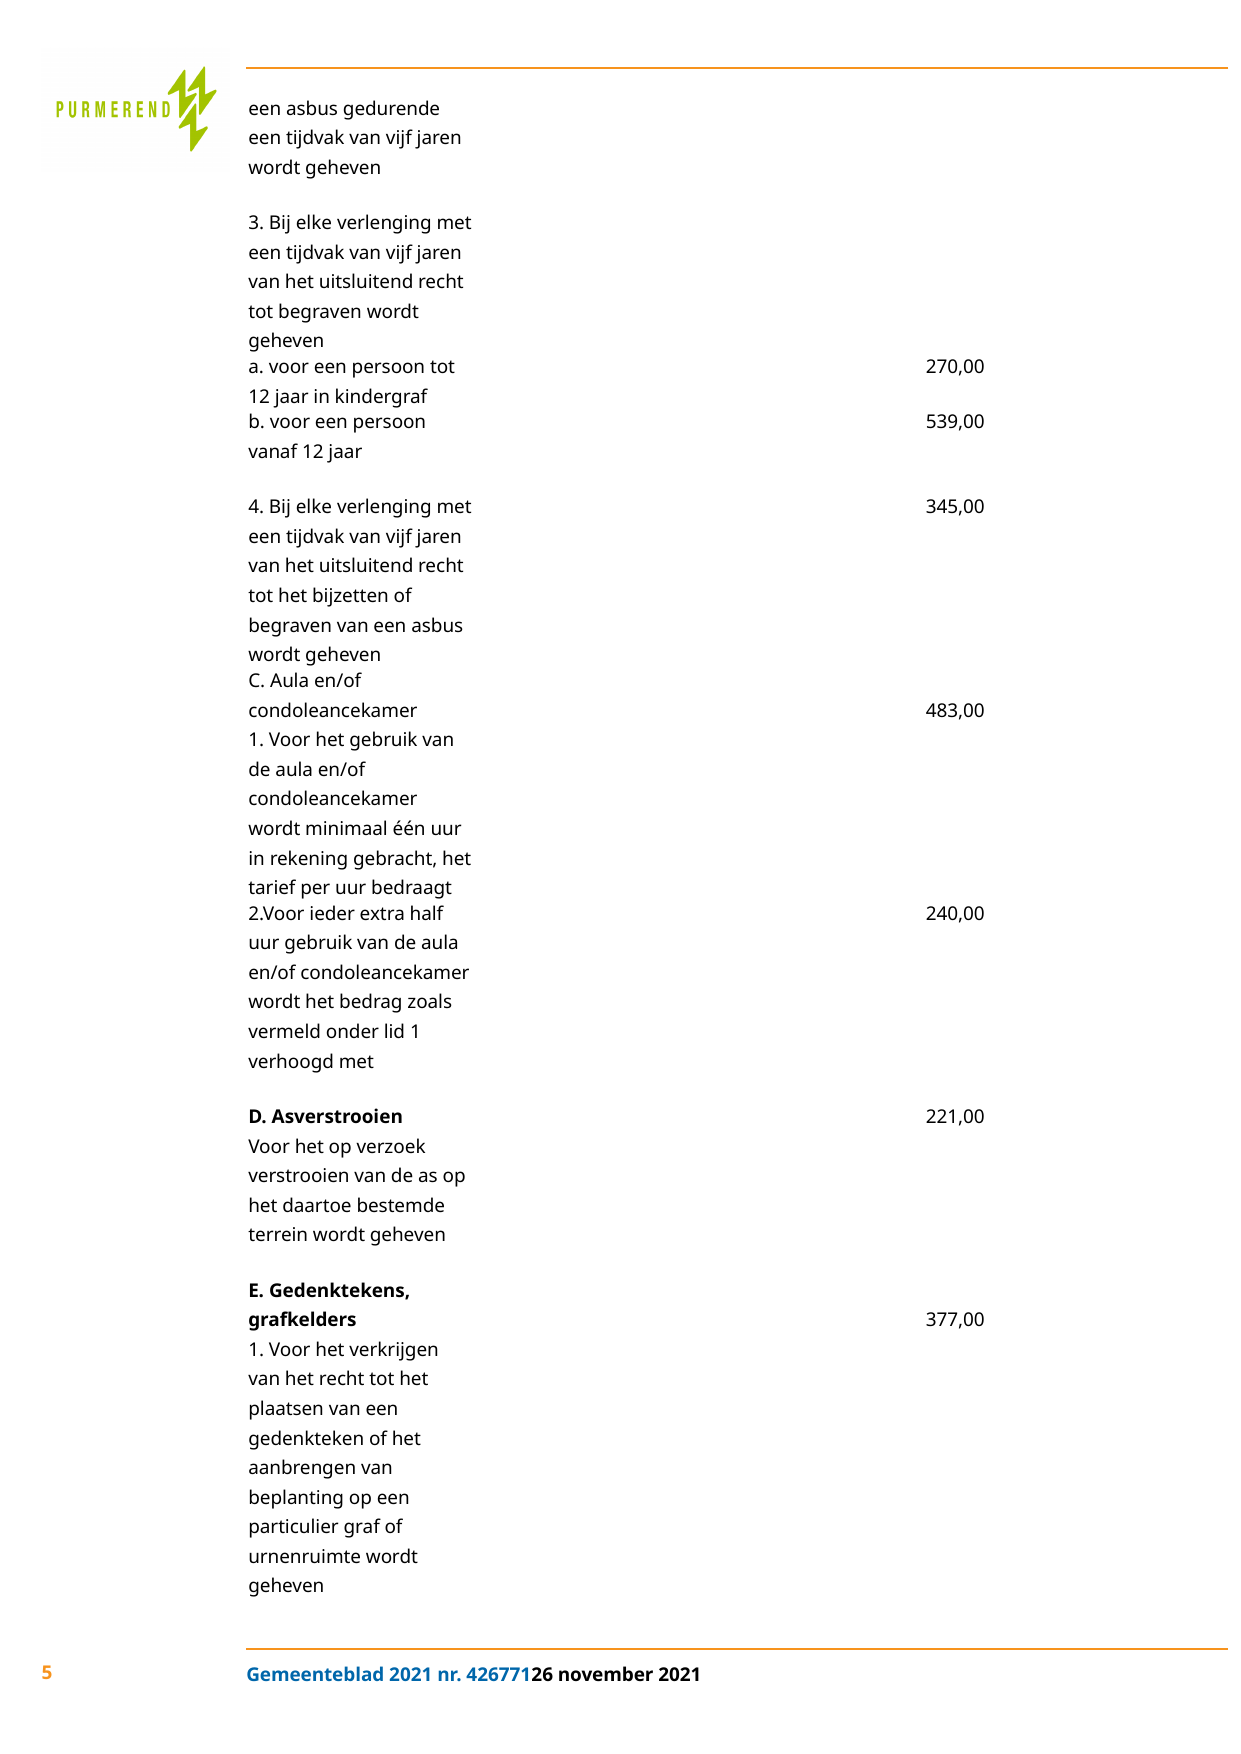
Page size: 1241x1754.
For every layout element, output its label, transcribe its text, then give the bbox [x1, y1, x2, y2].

table_cell 3. Bij elke verlenging met een tijdvak van vijf jaren van het uitsluitend recht tot begraven wordt geheven [248, 209, 474, 353]
table_cell 221,00 [926, 1103, 1152, 1277]
table_cell [700, 1277, 926, 1598]
table_cell D. Asverstrooien Voor het op verzoek verstrooien van de as op het daartoe bestemde terrein wordt geheven [248, 1103, 474, 1277]
table_cell a. voor een persoon tot 12 jaar in kindergraf [248, 353, 474, 409]
table_cell 345,00 [926, 494, 1152, 667]
table_cell 2.Voor ieder extra half uur gebruik van de aula en/of condoleancekamer wordt het bedrag zoals vermeld onder lid 1 verhoogd met [248, 900, 474, 1103]
table_cell 539,00 [926, 409, 1152, 493]
table_cell [700, 353, 926, 409]
table_cell [700, 95, 926, 209]
table_cell [474, 209, 700, 353]
table_cell [926, 209, 1152, 353]
table_cell 483,00 [926, 667, 1152, 900]
table_cell 4. Bij elke verlenging met een tijdvak van vijf jaren van het uitsluitend recht tot het bijzetten of begraven van een asbus wordt geheven [248, 494, 474, 667]
table_cell een asbus gedurende een tijdvak van vijf jaren wordt geheven [248, 95, 474, 209]
table_cell [474, 900, 700, 1103]
table_cell [700, 209, 926, 353]
picture [41, 47, 231, 172]
table_cell [474, 353, 700, 409]
table_cell C. Aula en/of condoleancekamer 1. Voor het gebruik van de aula en/of condoleancekamer wordt minimaal één uur in rekening gebracht, het tarief per uur bedraagt [248, 667, 474, 900]
table_cell 270,00 [926, 353, 1152, 409]
table_cell [474, 667, 700, 900]
table_cell b. voor een persoon vanaf 12 jaar [248, 409, 474, 493]
table_cell [700, 1103, 926, 1277]
table_cell E. Gedenktekens, grafkelders 1. Voor het verkrijgen van het recht tot het plaatsen van een gedenkteken of het aanbrengen van beplanting op een particulier graf of urnenruimte wordt geheven [248, 1277, 474, 1598]
table_cell 377,00 [926, 1277, 1152, 1598]
table_cell [700, 494, 926, 667]
table_cell [926, 95, 1152, 209]
table_cell [474, 494, 700, 667]
table_cell [474, 1277, 700, 1598]
table_cell [474, 409, 700, 493]
table_cell [700, 900, 926, 1103]
table_cell 240,00 [926, 900, 1152, 1103]
table_cell [700, 667, 926, 900]
table_cell [474, 95, 700, 209]
table_cell [474, 1103, 700, 1277]
table_cell [700, 409, 926, 493]
